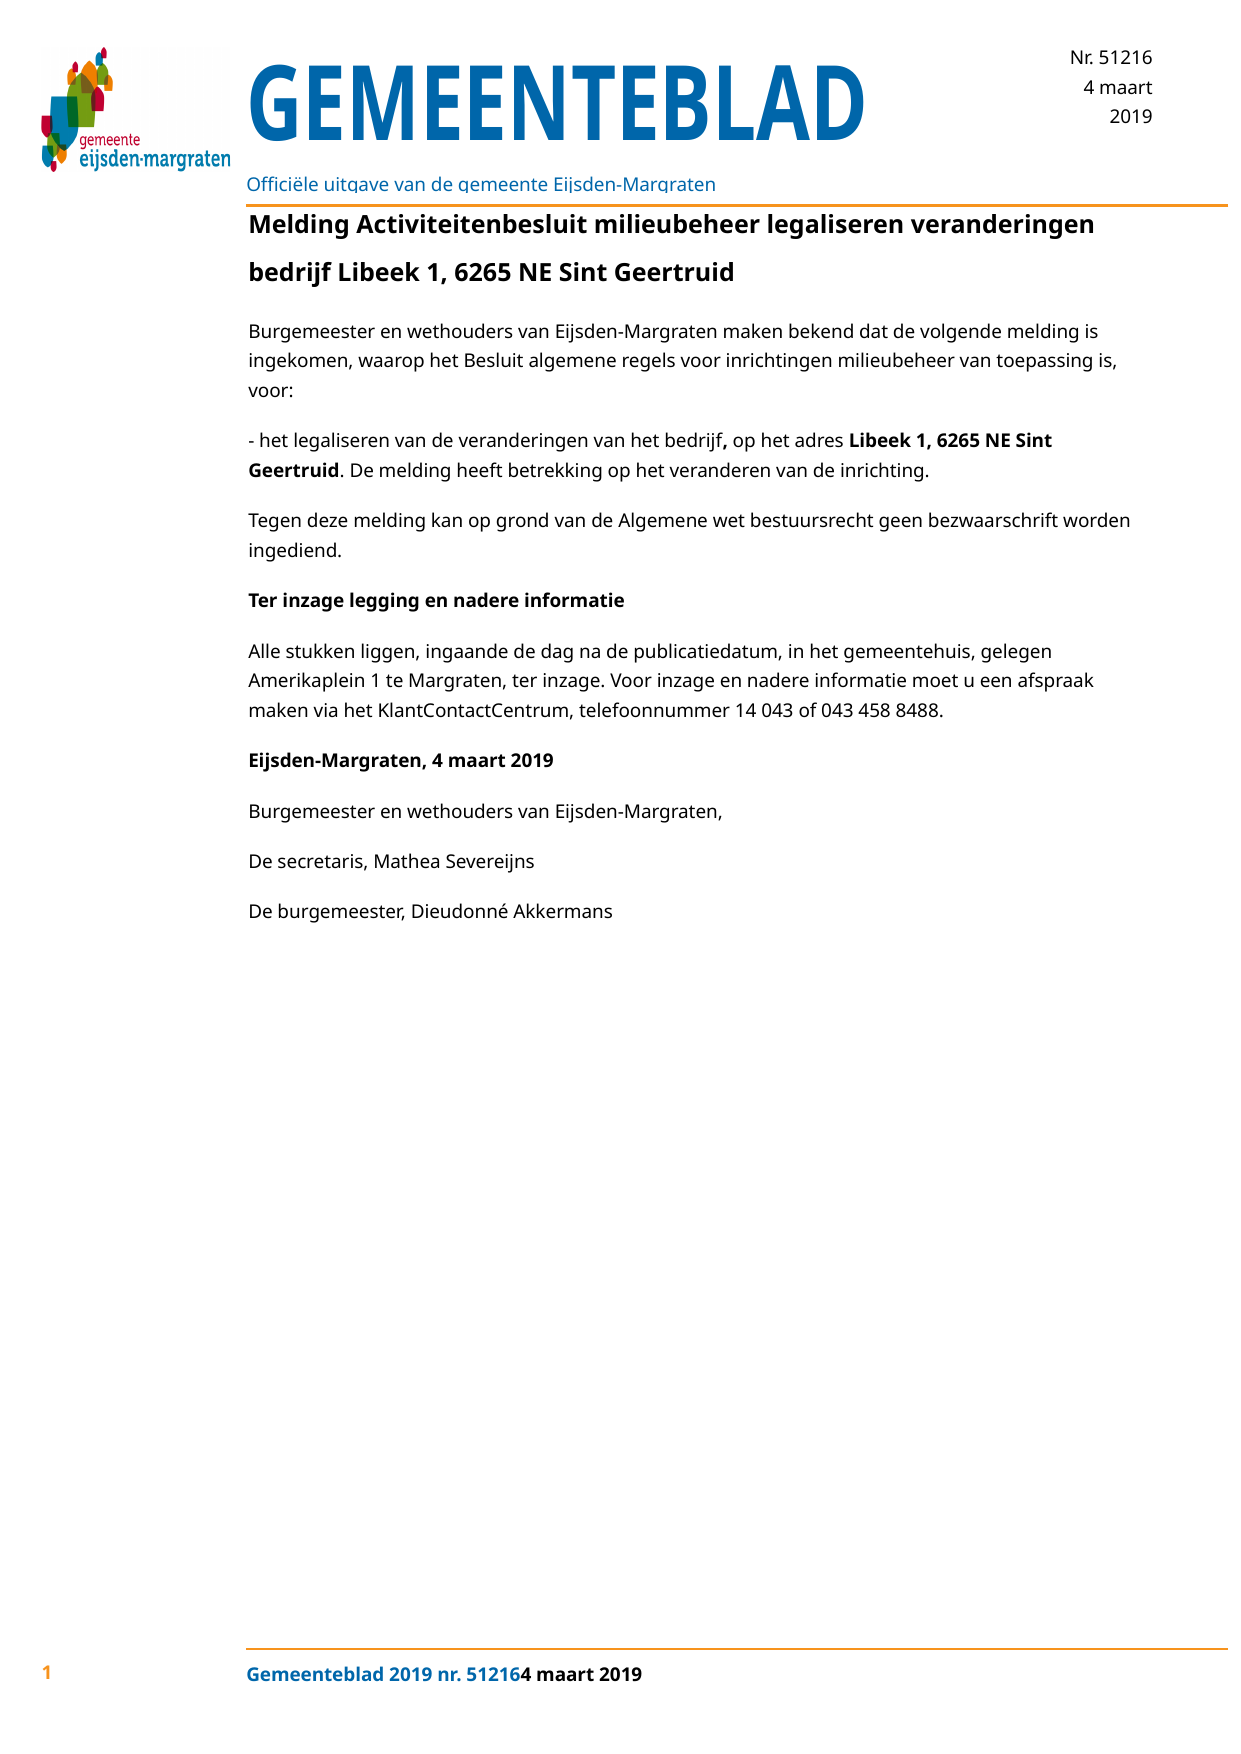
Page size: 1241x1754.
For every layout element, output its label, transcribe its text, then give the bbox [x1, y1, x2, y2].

picture [41, 47, 231, 172]
text Burgemeester en wethouders van Eijsden-Margraten, [248, 798, 1152, 824]
text Eijsden-Margraten, 4 maart 2019 [248, 747, 1152, 773]
text De burgemeester, Dieudonné Akkermans [248, 899, 1152, 924]
text Burgemeester en wethouders van Eijsden-Margraten maken bekend dat de volgende melding is ingekomen, waarop het Besluit algemene regels voor inrichtingen milieubeheer van toepassing is, voor: [248, 318, 1152, 403]
text - het legaliseren van de veranderingen van het bedrijf, op het adres Libeek 1, 6265 NE Sint Geertruid. De melding heeft betrekking op het veranderen van de inrichting. [248, 427, 1152, 483]
text De secretaris, Mathea Severeijns [248, 848, 1152, 874]
text Tegen deze melding kan op grond van de Algemene wet bestuursrecht geen bezwaarschrift worden ingediend. [248, 507, 1152, 563]
text Alle stukken liggen, ingaande de dag na de publicatiedatum, in het gemeentehuis, gelegen Amerikaplein 1 te Margraten, ter inzage. Voor inzage en nadere informatie moet u een afspraak maken via het KlantContactCentrum, telefoonnummer 14 043 of 043 458 8488. [248, 638, 1152, 723]
text Ter inzage legging en nadere informatie [248, 587, 1152, 613]
text Melding Activiteitenbesluit milieubeheer legaliseren veranderingen bedrijf Libeek 1, 6265 NE Sint Geertruid [248, 207, 1152, 288]
